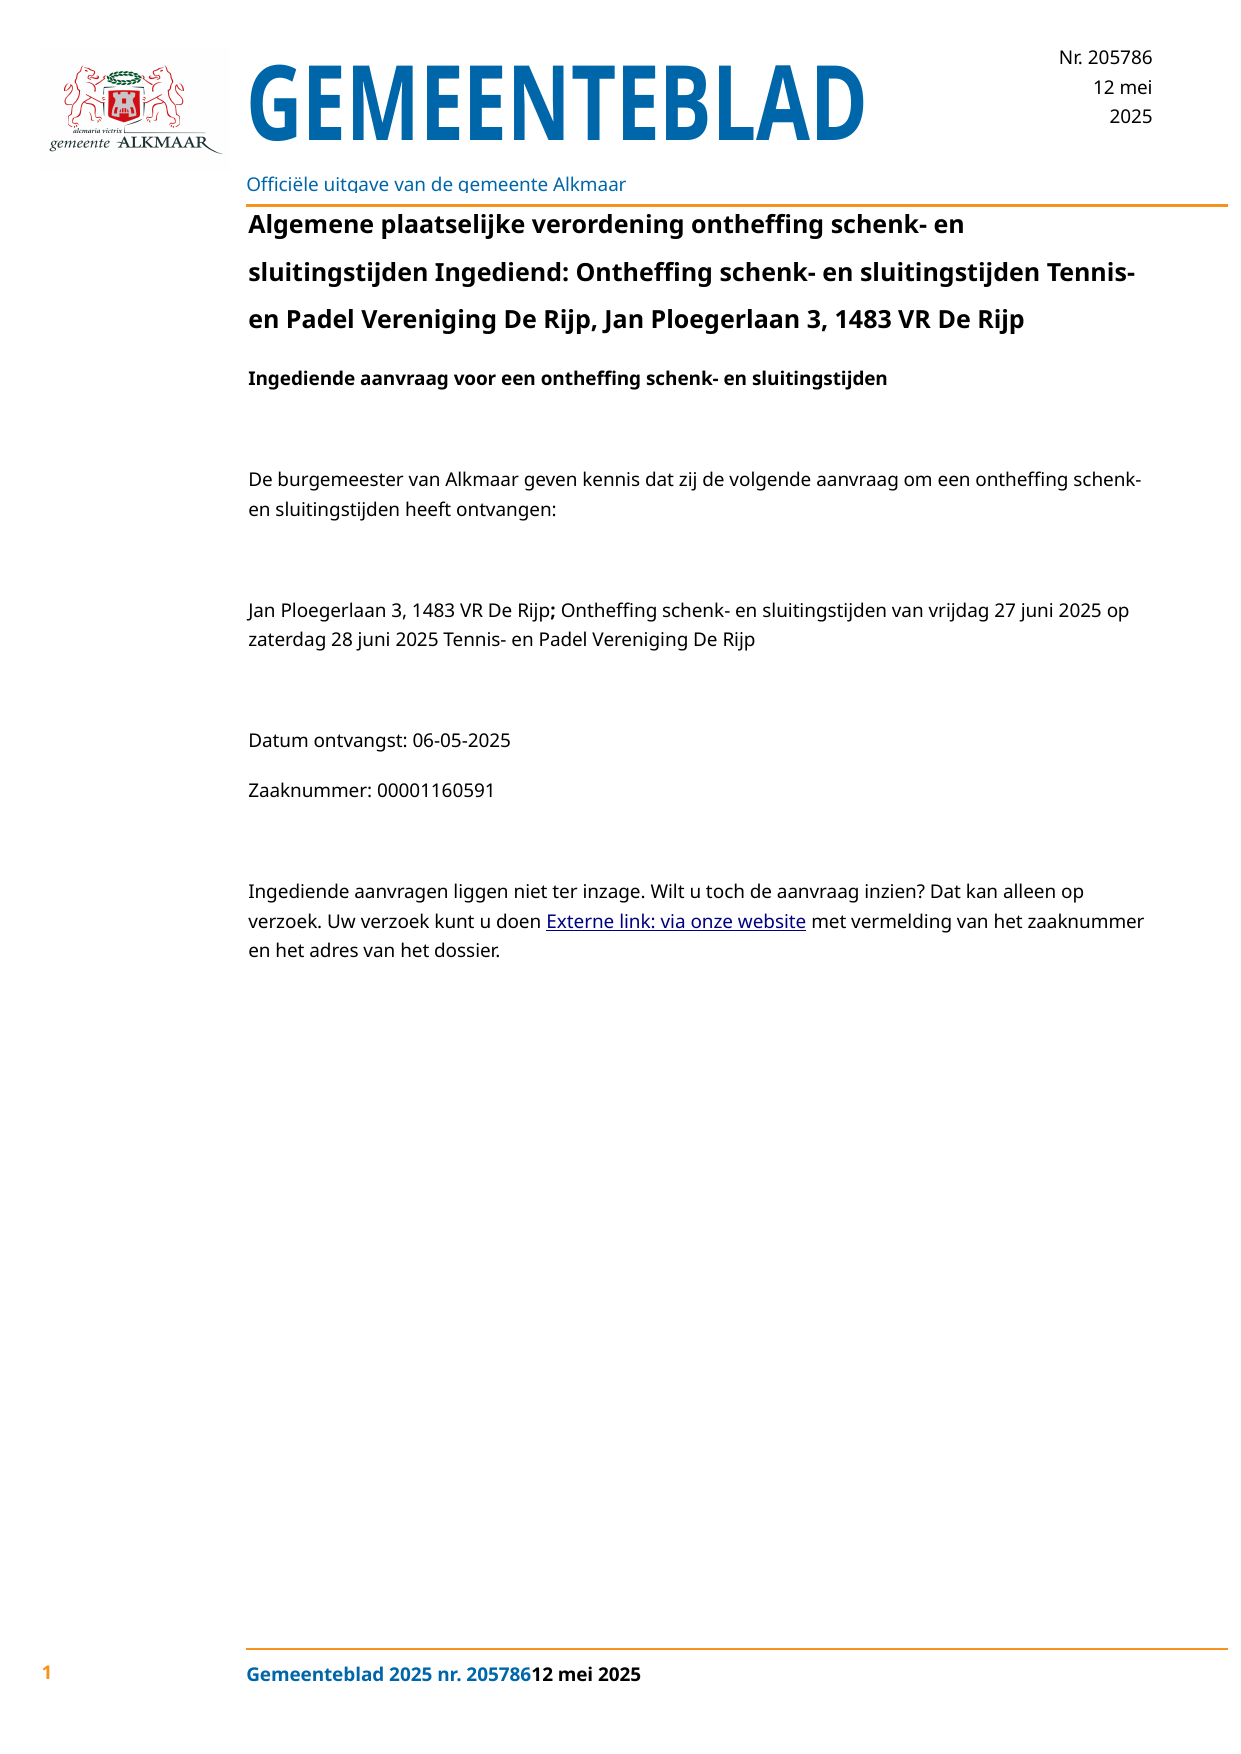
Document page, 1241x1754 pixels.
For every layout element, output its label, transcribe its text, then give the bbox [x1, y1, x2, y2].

text De burgemeester van Alkmaar geven kennis dat zij de volgende aanvraag om een ontheffing schenk- en sluitingstijden heeft ontvangen: [248, 466, 1152, 522]
text Ingediende aanvragen liggen niet ter inzage. Wilt u toch de aanvraag inzien? Dat kan alleen op verzoek. Uw verzoek kunt u doen Externe link: via onze website met vermelding van het zaaknummer en het adres van het dossier. [248, 878, 1152, 963]
text Zaaknummer: 00001160591 [248, 778, 1152, 803]
text Ingediende aanvraag voor een ontheffing schenk- en sluitingstijden [248, 366, 1152, 391]
text Datum ontvangst: 06-05-2025 [248, 727, 1152, 753]
picture [41, 47, 231, 172]
text Algemene plaatselijke verordening ontheffing schenk- en sluitingstijden Ingediend: Ontheffing schenk- en sluitingstijden Tennis- en Padel Vereniging De Rijp, Jan Ploegerlaan 3, 1483 VR De Rijp [248, 207, 1152, 336]
text Jan Ploegerlaan 3, 1483 VR De Rijp; Ontheffing schenk- en sluitingstijden van vrijdag 27 juni 2025 op zaterdag 28 juni 2025 Tennis- en Padel Vereniging De Rijp [248, 597, 1152, 652]
